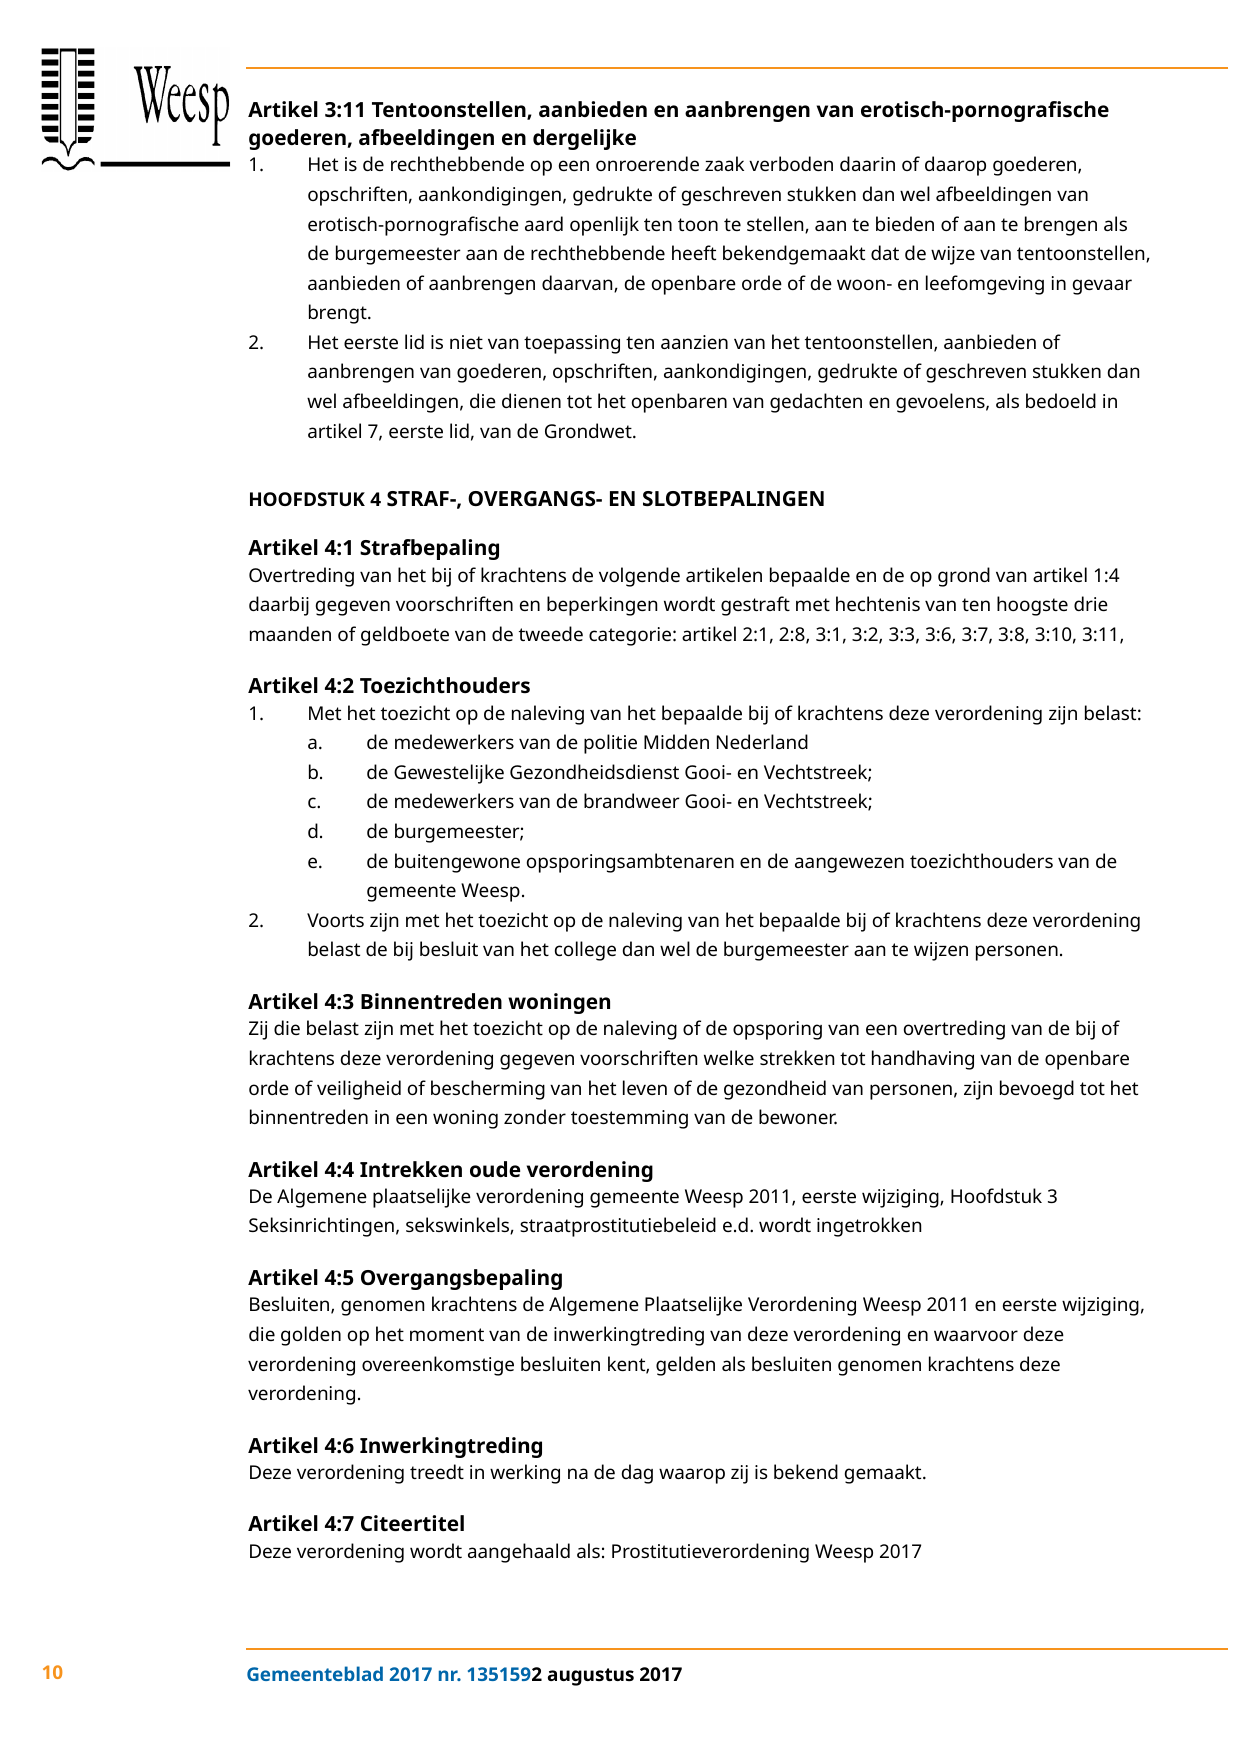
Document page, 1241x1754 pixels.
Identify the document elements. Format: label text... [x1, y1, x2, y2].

list de medewerkers van de politie Midden Nederland [307, 729, 1152, 755]
text HOOFDSTUK 4 STRAF-, OVERGANGS- EN SLOTBEPALINGEN [248, 484, 1152, 513]
list Met het toezicht op de naleving van het bepaalde bij of krachtens deze verordening zijn belast: [248, 700, 1152, 726]
text Zij die belast zijn met het toezicht op de naleving of de opsporing van een overtreding van de bij of krachtens deze verordening gegeven voorschriften welke strekken tot handhaving van de openbare orde of veiligheid of bescherming van het leven of de gezondheid van personen, zijn bevoegd tot het binnentreden in een woning zonder toestemming van de bewoner. [248, 1016, 1152, 1130]
text Artikel 4:6 Inwerkingtreding [248, 1431, 1152, 1459]
text De Algemene plaatselijke verordening gemeente Weesp 2011, eerste wijziging, Hoofdstuk 3 Seksinrichtingen, sekswinkels, straatprostitutiebeleid e.d. wordt ingetrokken [248, 1183, 1152, 1238]
picture [41, 47, 231, 172]
text Overtreding van het bij of krachtens de volgende artikelen bepaalde en de op grond van artikel 1:4 daarbij gegeven voorschriften en beperkingen wordt gestraft met hechtenis van ten hoogste drie maanden of geldboete van de tweede categorie: artikel 2:1, 2:8, 3:1, 3:2, 3:3, 3:6, 3:7, 3:8, 3:10, 3:11, [248, 562, 1152, 647]
text Artikel 3:11 Tentoonstellen, aanbieden en aanbrengen van erotisch-pornografische goederen, afbeeldingen en dergelijke [248, 95, 1152, 152]
text Artikel 4:7 Citeertitel [248, 1509, 1152, 1538]
text Artikel 4:5 Overgangsbepaling [248, 1263, 1152, 1292]
text Artikel 4:1 Strafbepaling [248, 533, 1152, 562]
list Voorts zijn met het toezicht op de naleving van het bepaalde bij of krachtens deze verordening belast de bij besluit van het college dan wel de burgemeester aan te wijzen personen. [248, 907, 1152, 962]
list de buitengewone opsporingsambtenaren en de aangewezen toezichthouders van de gemeente Weesp. [307, 848, 1152, 903]
text Besluiten, genomen krachtens de Algemene Plaatselijke Verordening Weesp 2011 en eerste wijziging, die golden op het moment van de inwerkingtreding van deze verordening en waarvoor deze verordening overeenkomstige besluiten kent, gelden als besluiten genomen krachtens deze verordening. [248, 1292, 1152, 1406]
text Deze verordening treedt in werking na de dag waarop zij is bekend gemaakt. [248, 1459, 1152, 1485]
list Het is de rechthebbende op een onroerende zaak verboden daarin of daarop goederen, opschriften, aankondigingen, gedrukte of geschreven stukken dan wel afbeeldingen van erotisch-pornografische aard openlijk ten toon te stellen, aan te bieden of aan te brengen als de burgemeester aan de rechthebbende heeft bekendgemaakt dat de wijze van tentoonstellen, aanbieden of aanbrengen daarvan, de openbare orde of de woon- en leefomgeving in gevaar brengt. [248, 152, 1152, 325]
list de medewerkers van de brandweer Gooi- en Vechtstreek; [307, 789, 1152, 814]
text Deze verordening wordt aangehaald als: Prostitutieverordening Weesp 2017 [248, 1538, 1152, 1564]
list de Gewestelijke Gezondheidsdienst Gooi- en Vechtstreek; [307, 759, 1152, 785]
text Artikel 4:2 Toezichthouders [248, 672, 1152, 700]
text Artikel 4:4 Intrekken oude verordening [248, 1155, 1152, 1183]
text Artikel 4:3 Binnentreden woningen [248, 987, 1152, 1016]
list de burgemeester; [307, 818, 1152, 844]
list Het eerste lid is niet van toepassing ten aanzien van het tentoonstellen, aanbieden of aanbrengen van goederen, opschriften, aankondigingen, gedrukte of geschreven stukken dan wel afbeeldingen, die dienen tot het openbaren van gedachten en gevoelens, als bedoeld in artikel 7, eerste lid, van de Grondwet. [248, 329, 1152, 444]
